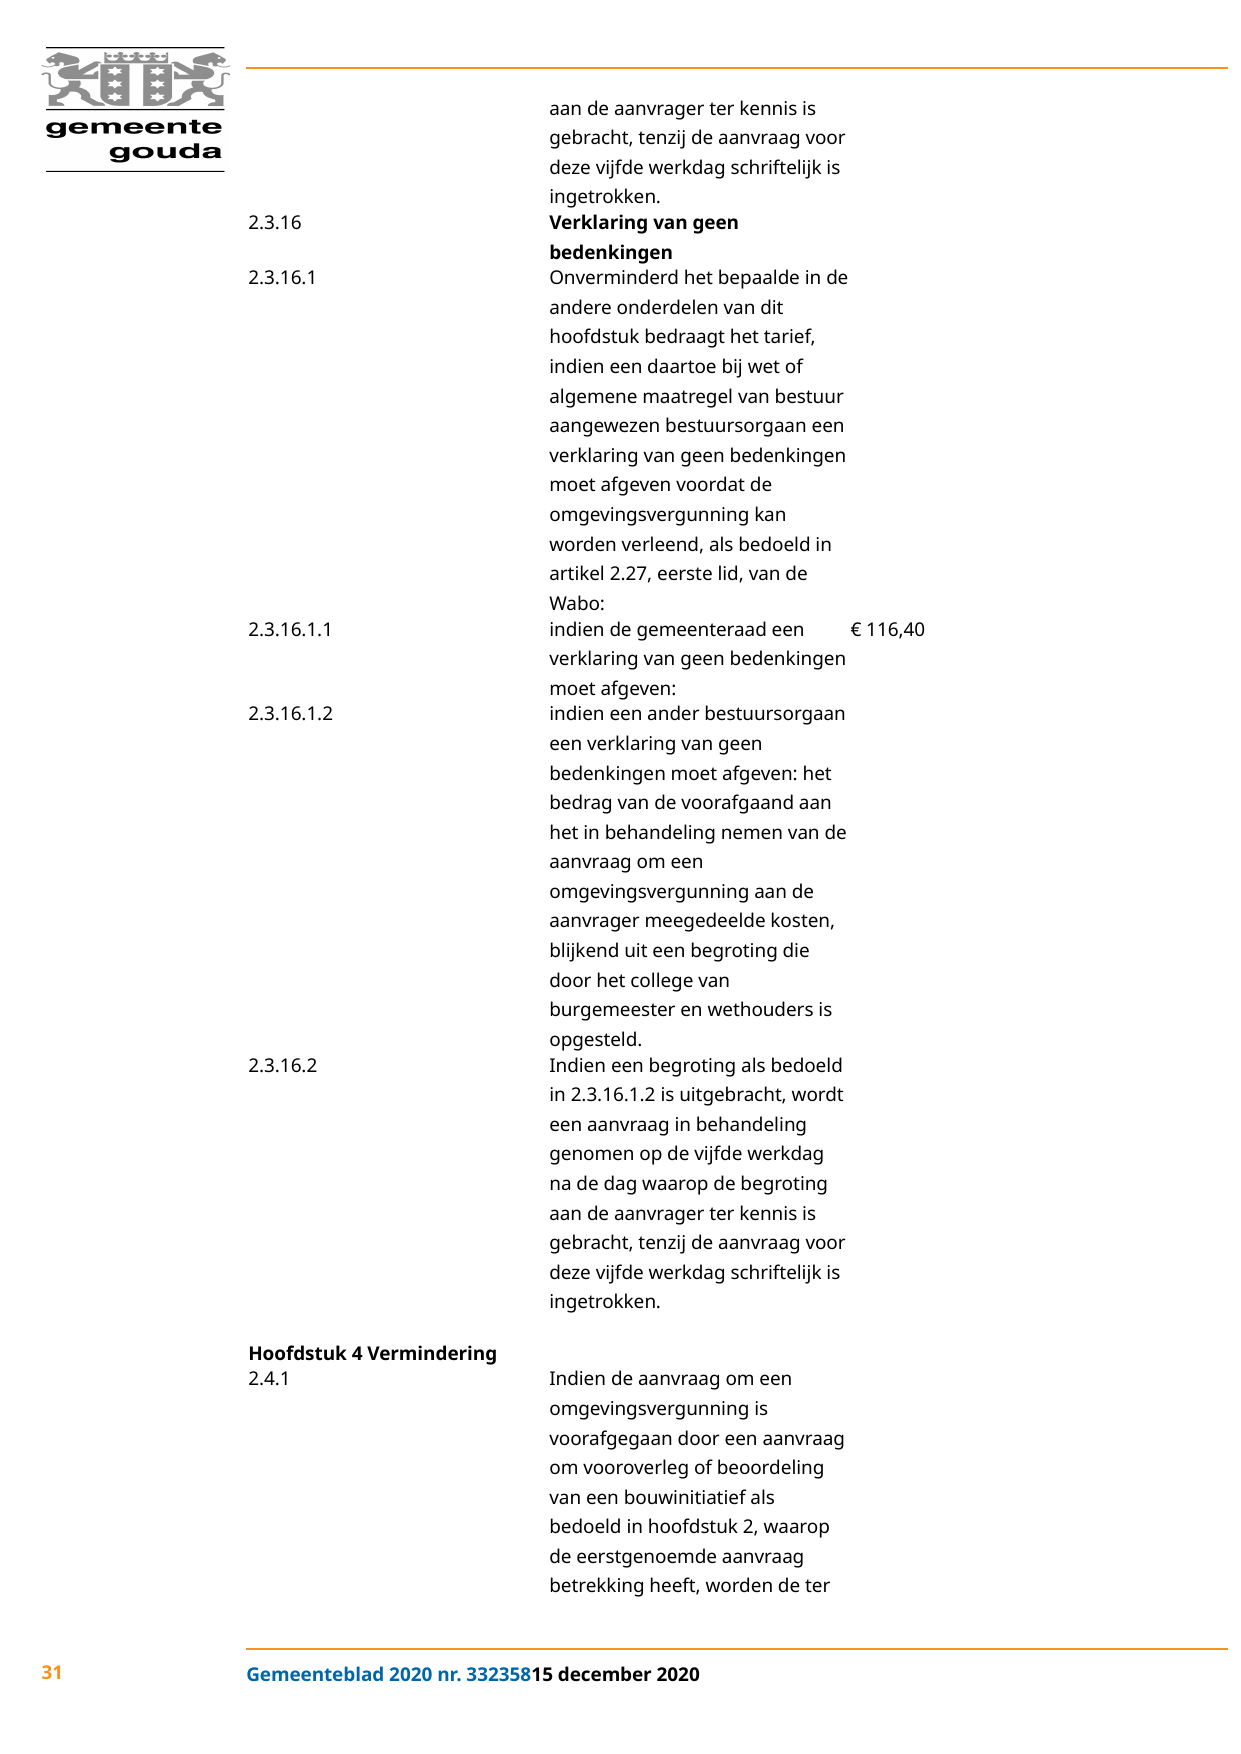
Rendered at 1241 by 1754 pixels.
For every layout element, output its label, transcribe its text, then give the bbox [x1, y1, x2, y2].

table_cell Verklaring van geen bedenkingen [549, 209, 850, 264]
table_cell [850, 265, 1152, 616]
table_cell [850, 1340, 1152, 1366]
table_cell Onverminderd het bepaalde in de andere onderdelen van dit hoofdstuk bedraagt het tarief, indien een daartoe bij wet of algemene maatregel van bestuur aangewezen bestuursorgaan een verklaring van geen bedenkingen moet afgeven voordat de omgevingsvergunning kan worden verleend, als bedoeld in artikel 2.27, eerste lid, van de Wabo: [549, 265, 850, 616]
table_cell indien een ander bestuursorgaan een verklaring van geen bedenkingen moet afgeven: het bedrag van de voorafgaand aan het in behandeling nemen van de aanvraag om een omgevingsvergunning aan de aanvrager meegedeelde kosten, blijkend uit een begroting die door het college van burgemeester en wethouders is opgesteld. [549, 701, 850, 1052]
table_cell 2.3.16.2 [248, 1052, 549, 1314]
table_cell indien de gemeenteraad een verklaring van geen bedenkingen moet afgeven: [549, 616, 850, 701]
table_cell [850, 95, 1152, 209]
table_cell [248, 95, 549, 209]
table_cell [248, 1314, 549, 1340]
table_cell 2.4.1 [248, 1366, 549, 1598]
table_cell 2.3.16.1.1 [248, 616, 549, 701]
table_cell Indien de aanvraag om een omgevingsvergunning is voorafgegaan door een aanvraag om vooroverleg of beoordeling van een bouwinitiatief als bedoeld in hoofdstuk 2, waarop de eerstgenoemde aanvraag betrekking heeft, worden de ter [549, 1366, 850, 1598]
table_cell [850, 1366, 1152, 1598]
picture [41, 47, 231, 172]
table_cell [850, 1314, 1152, 1340]
table_cell € 116,40 [850, 616, 1152, 701]
table_cell Hoofdstuk 4 Vermindering [248, 1340, 850, 1366]
table_cell 2.3.16 [248, 209, 549, 264]
table_cell [850, 1052, 1152, 1314]
table_cell 2.3.16.1 [248, 265, 549, 616]
table_cell [850, 701, 1152, 1052]
table_cell [850, 209, 1152, 264]
table_cell Indien een begroting als bedoeld in 2.3.16.1.2 is uitgebracht, wordt een aanvraag in behandeling genomen op de vijfde werkdag na de dag waarop de begroting aan de aanvrager ter kennis is gebracht, tenzij de aanvraag voor deze vijfde werkdag schriftelijk is ingetrokken. [549, 1052, 850, 1314]
table_cell [549, 1314, 850, 1340]
table_cell 2.3.16.1.2 [248, 701, 549, 1052]
table_cell aan de aanvrager ter kennis is gebracht, tenzij de aanvraag voor deze vijfde werkdag schriftelijk is ingetrokken. [549, 95, 850, 209]
